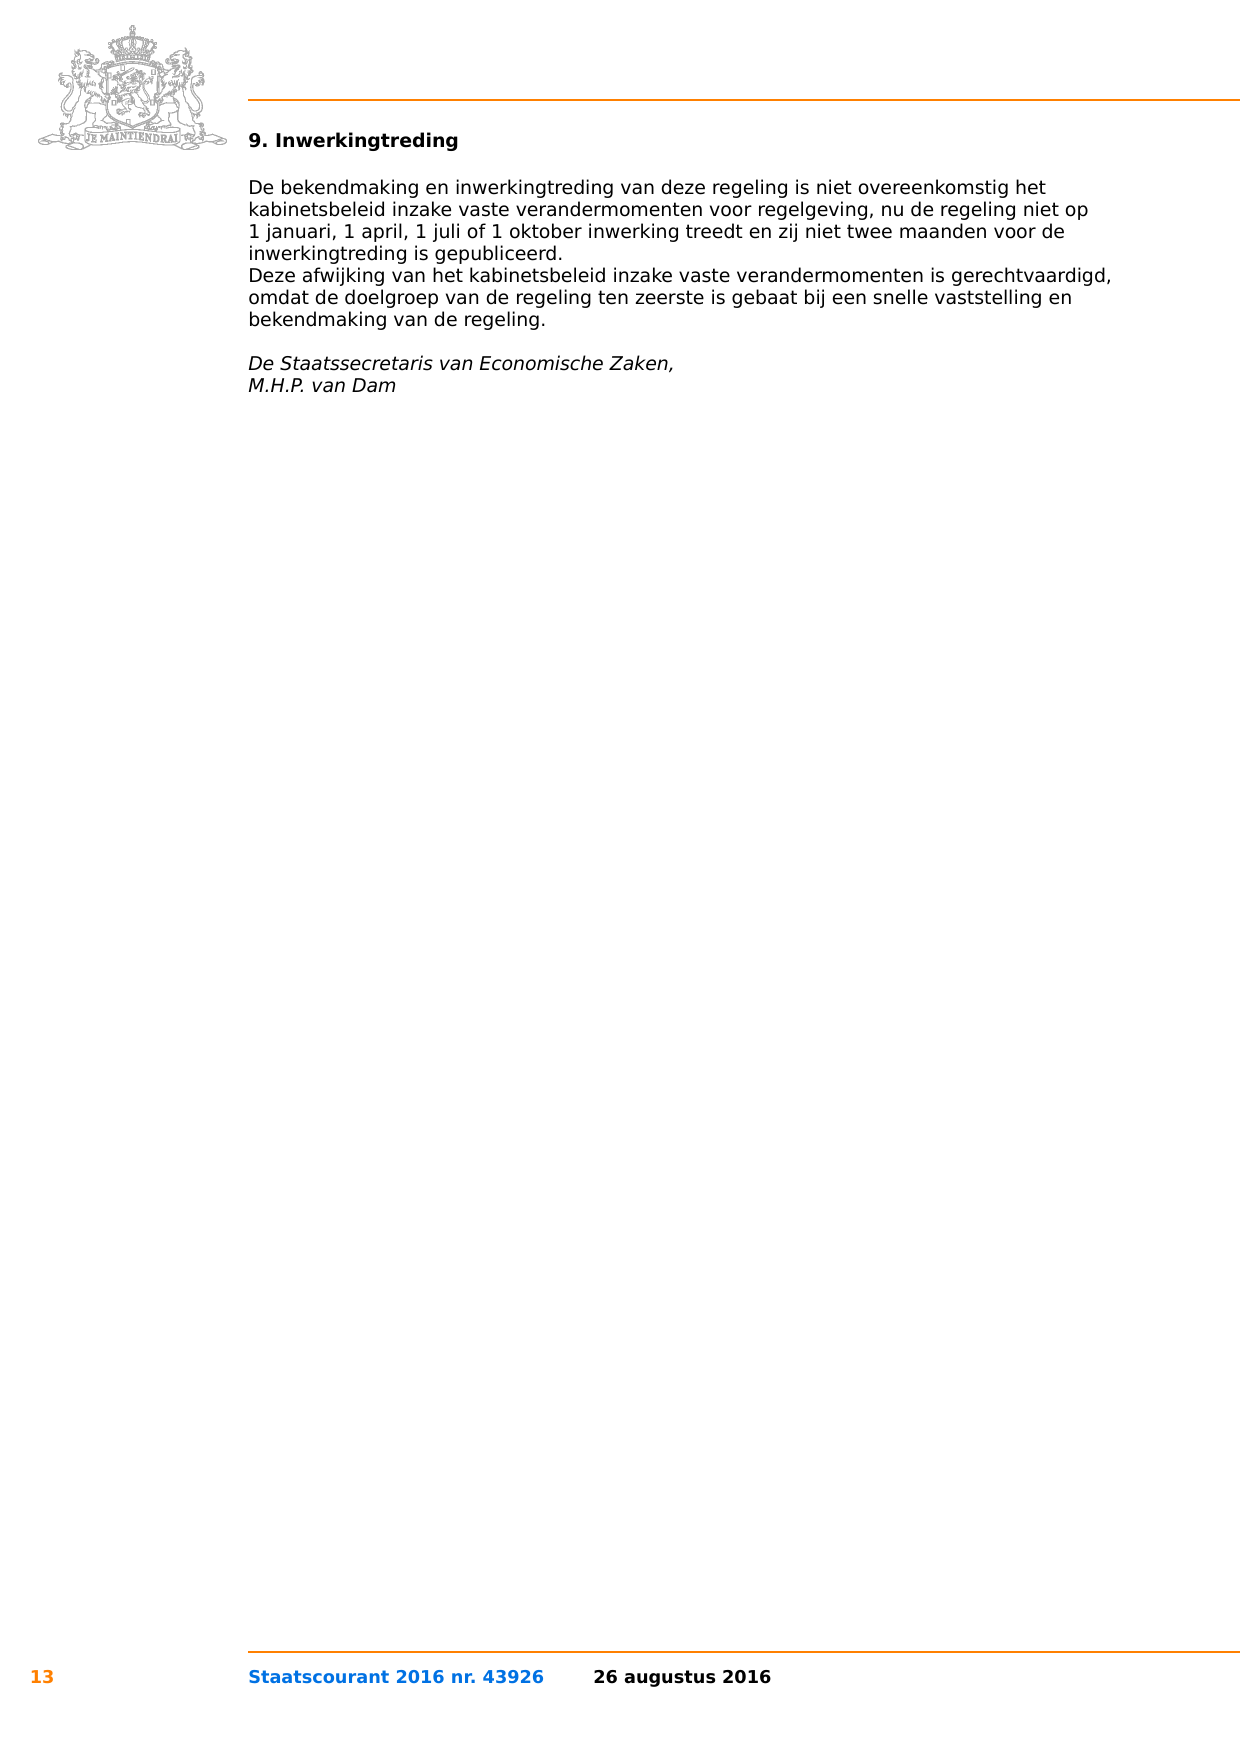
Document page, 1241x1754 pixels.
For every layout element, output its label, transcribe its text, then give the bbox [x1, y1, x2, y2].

text De bekendmaking en inwerkingtreding van deze regeling is niet overeenkomstig het kabinetsbeleid inzake vaste verandermomenten voor regelgeving, nu de regeling niet op 1 januari, 1 april, 1 juli of 1 oktober inwerking treedt en zij niet twee maanden voor de inwerkingtreding is gepubliceerd. [248, 177, 1163, 265]
text De Staatssecretaris van Economische Zaken, M.H.P. van Dam [248, 353, 1163, 397]
subtitle 9. Inwerkingtreding [248, 130, 1163, 152]
text Deze afwijking van het kabinetsbeleid inzake vaste verandermomenten is gerechtvaardigd, omdat de doelgroep van de regeling ten zeerste is gebaat bij een snelle vaststelling en bekendmaking van de regeling. [248, 265, 1163, 331]
picture [38, 25, 227, 150]
